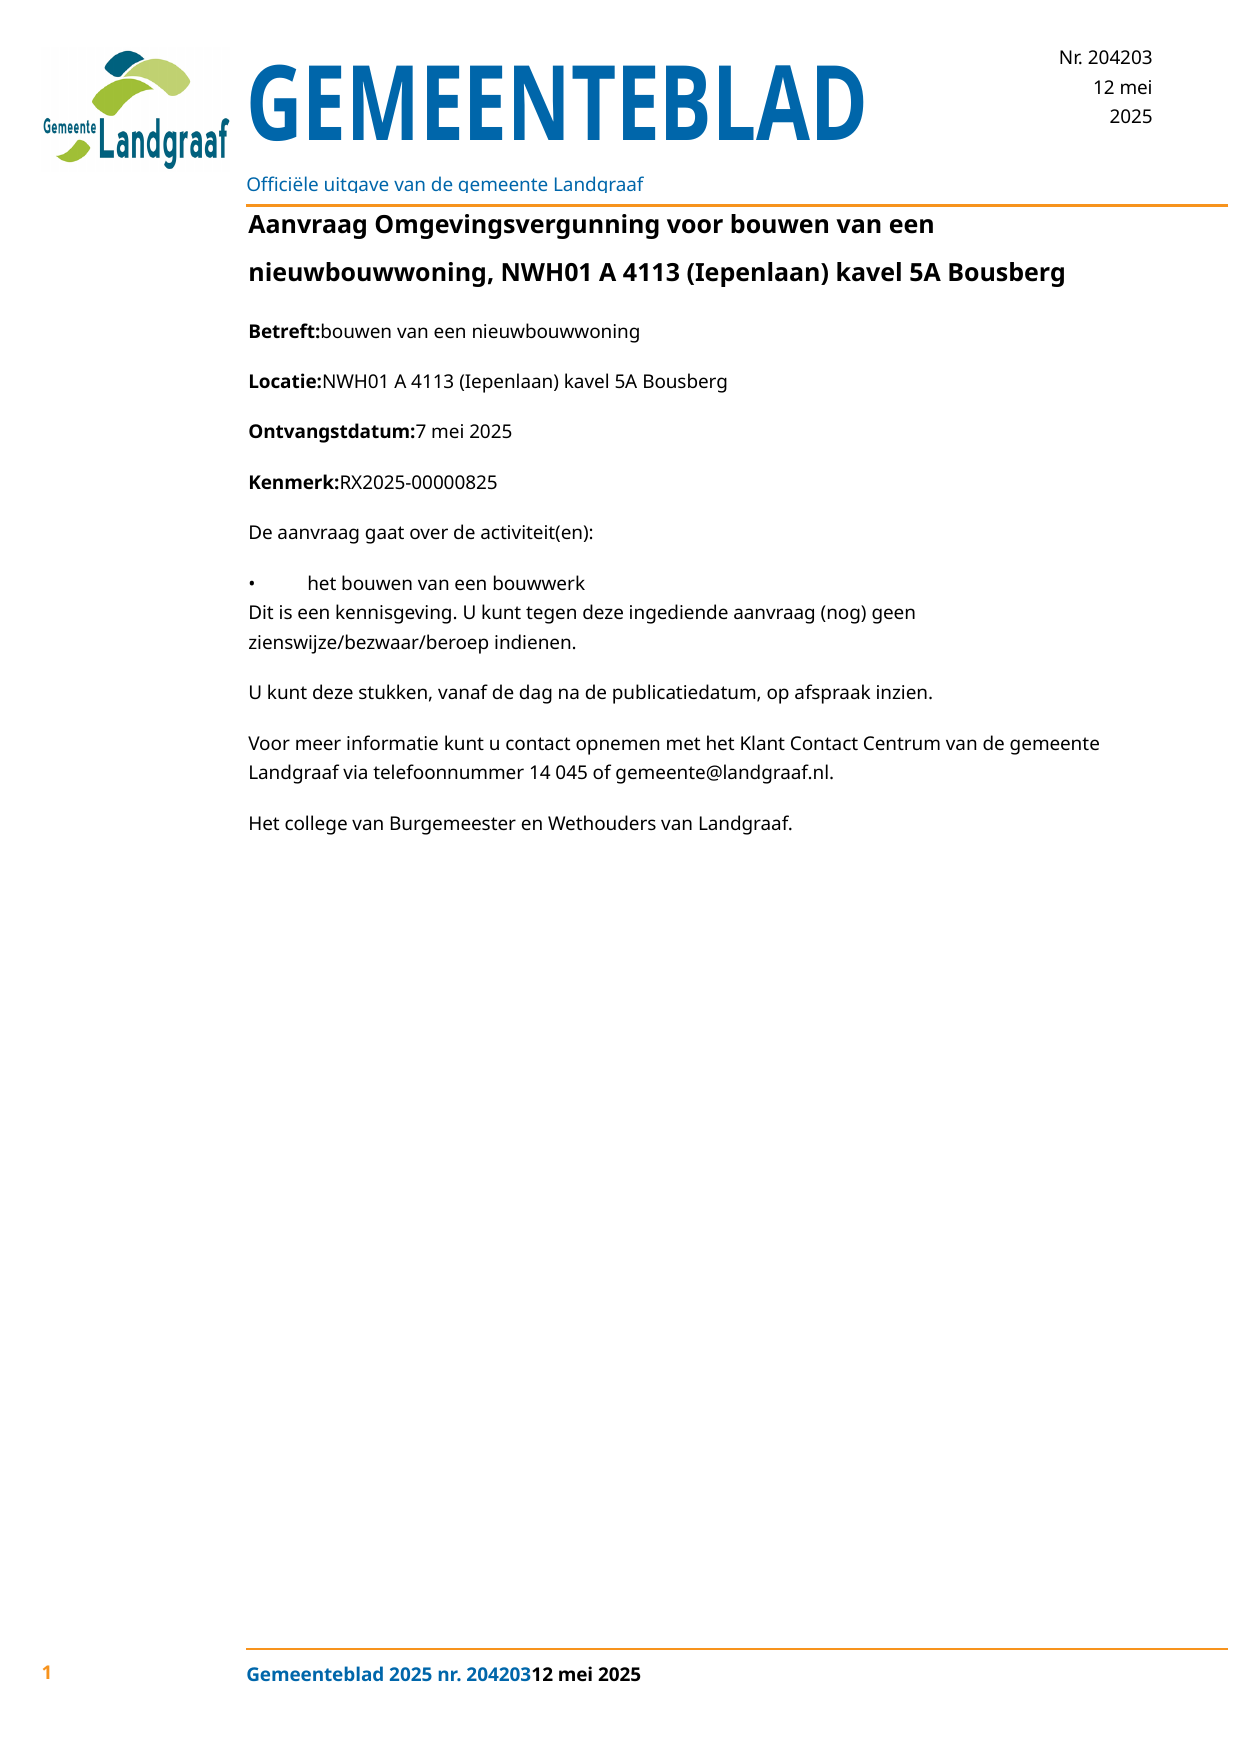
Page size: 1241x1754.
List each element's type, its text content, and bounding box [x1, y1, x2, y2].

text Kenmerk:RX2025-00000825 [248, 469, 1152, 495]
text Locatie:NWH01 A 4113 (Iepenlaan) kavel 5A Bousberg [248, 368, 1152, 394]
text Aanvraag Omgevingsvergunning voor bouwen van een nieuwbouwwoning, NWH01 A 4113 (Iepenlaan) kavel 5A Bousberg [248, 207, 1152, 288]
text Dit is een kennisgeving. U kunt tegen deze ingediende aanvraag (nog) geen zienswijze/bezwaar/beroep indienen. [248, 599, 1152, 655]
text Ontvangstdatum:7 mei 2025 [248, 419, 1152, 444]
text Het college van Burgemeester en Wethouders van Landgraaf. [248, 810, 1152, 836]
list het bouwen van een bouwwerk [248, 570, 1152, 596]
text Betreft:bouwen van een nieuwbouwwoning [248, 318, 1152, 344]
text De aanvraag gaat over de activiteit(en): [248, 519, 1152, 545]
picture [41, 47, 231, 172]
text Voor meer informatie kunt u contact opnemen met het Klant Contact Centrum van de gemeente Landgraaf via telefoonnummer 14 045 of gemeente@landgraaf.nl. [248, 730, 1152, 785]
text U kunt deze stukken, vanaf de dag na de publicatiedatum, op afspraak inzien. [248, 679, 1152, 705]
